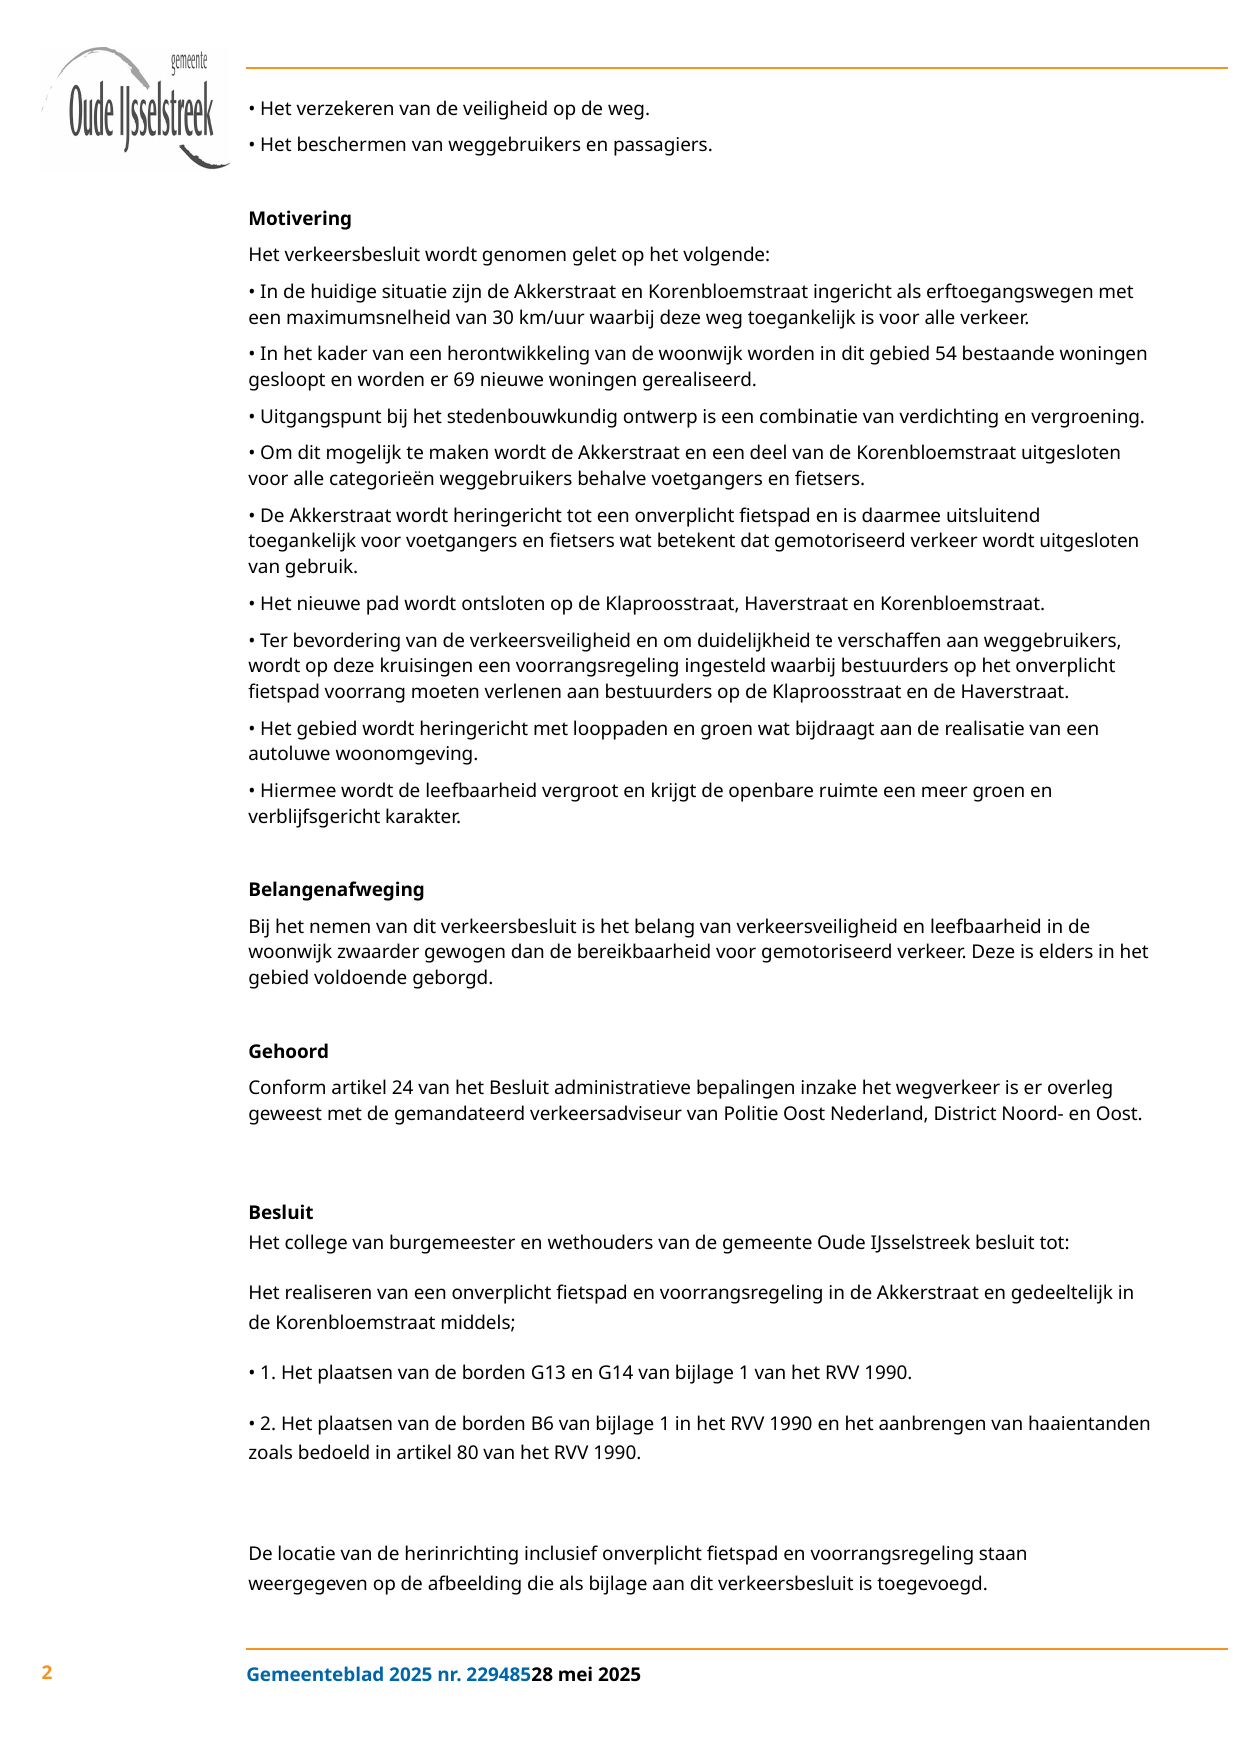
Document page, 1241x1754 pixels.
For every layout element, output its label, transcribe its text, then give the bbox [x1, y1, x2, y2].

text • Het beschermen van weggebruikers en passagiers. [248, 131, 1152, 157]
picture [41, 47, 231, 172]
text Het realiseren van een onverplicht fietspad en voorrangsregeling in de Akkerstraat en gedeeltelijk in de Korenbloemstraat middels; [248, 1279, 1152, 1335]
text • Het verzekeren van de veiligheid op de weg. [248, 95, 1152, 121]
text • In de huidige situatie zijn de Akkerstraat en Korenbloemstraat ingericht als erftoegangswegen met een maximumsnelheid van 30 km/uur waarbij deze weg toegankelijk is voor alle verkeer. [248, 278, 1152, 329]
text • Om dit mogelijk te maken wordt de Akkerstraat en een deel van de Korenbloemstraat uitgesloten voor alle categorieën weggebruikers behalve voetgangers en fietsers. [248, 439, 1152, 491]
text Motivering [248, 205, 1152, 231]
text • Hiermee wordt de leefbaarheid vergroot en krijgt de openbare ruimte een meer groen en verblijfsgericht karakter. [248, 777, 1152, 829]
text De locatie van de herinrichting inclusief onverplicht fietspad en voorrangsregeling staan weergegeven op de afbeelding die als bijlage aan dit verkeersbesluit is toegevoegd. [248, 1540, 1152, 1596]
text • 2. Het plaatsen van de borden B6 van bijlage 1 in het RVV 1990 en het aanbrengen van haaientanden zoals bedoeld in artikel 80 van het RVV 1990. [248, 1410, 1152, 1465]
text • Het gebied wordt heringericht met looppaden en groen wat bijdraagt aan de realisatie van een autoluwe woonomgeving. [248, 715, 1152, 766]
text • Ter bevordering van de verkeersveiligheid en om duidelijkheid te verschaffen aan weggebruikers, wordt op deze kruisingen een voorrangsregeling ingesteld waarbij bestuurders op het onverplicht fietspad voorrang moeten verlenen aan bestuurders op de Klaproosstraat en de Haverstraat. [248, 627, 1152, 704]
text • Het nieuwe pad wordt ontsloten op de Klaproosstraat, Haverstraat en Korenbloemstraat. [248, 590, 1152, 616]
text Gehoord [248, 1038, 1152, 1063]
text Het verkeersbesluit wordt genomen gelet op het volgende: [248, 241, 1152, 267]
text Bij het nemen van dit verkeersbesluit is het belang van verkeersveiligheid en leefbaarheid in de woonwijk zwaarder gewogen dan de bereikbaarheid voor gemotoriseerd verkeer. Deze is elders in het gebied voldoende geborgd. [248, 913, 1152, 990]
text • De Akkerstraat wordt heringericht tot een onverplicht fietspad en is daarmee uitsluitend toegankelijk voor voetgangers en fietsers wat betekent dat gemotoriseerd verkeer wordt uitgesloten van gebruik. [248, 502, 1152, 579]
text Besluit [248, 1199, 1152, 1225]
text • Uitgangspunt bij het stedenbouwkundig ontwerp is een combinatie van verdichting en vergroening. [248, 403, 1152, 429]
text Conform artikel 24 van het Besluit administratieve bepalingen inzake het wegverkeer is er overleg geweest met de gemandateerd verkeersadviseur van Politie Oost Nederland, District Noord- en Oost. [248, 1074, 1152, 1126]
text • 1. Het plaatsen van de borden G13 en G14 van bijlage 1 van het RVV 1990. [248, 1359, 1152, 1385]
text Belangenafweging [248, 876, 1152, 902]
text • In het kader van een herontwikkeling van de woonwijk worden in dit gebied 54 bestaande woningen gesloopt en worden er 69 nieuwe woningen gerealiseerd. [248, 341, 1152, 392]
text Het college van burgemeester en wethouders van de gemeente Oude IJsselstreek besluit tot: [248, 1229, 1152, 1255]
